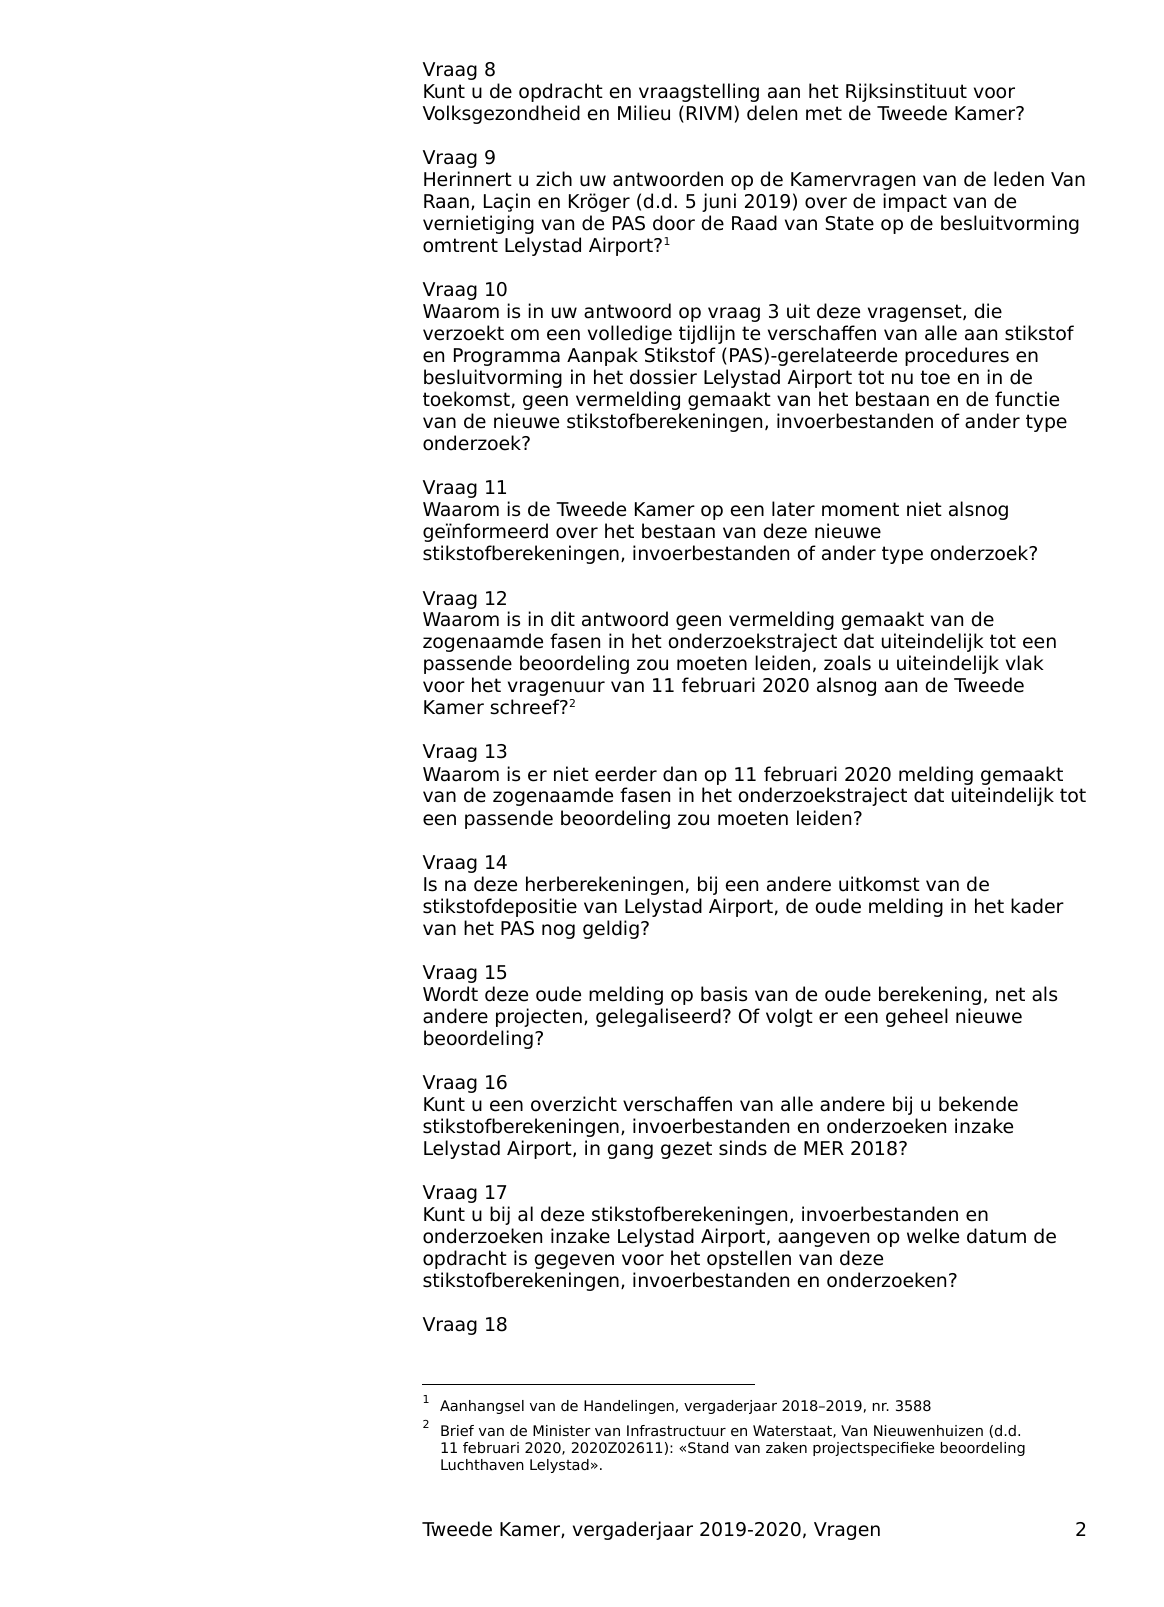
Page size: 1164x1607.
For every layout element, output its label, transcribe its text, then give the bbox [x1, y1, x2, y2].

text Vraag 16 [422, 1072, 1087, 1094]
text Waarom is in uw antwoord op vraag 3 uit deze vragenset, die verzoekt om een volledige tijdlijn te verschaffen van alle aan stikstof en Programma Aanpak Stikstof (PAS)-gerelateerde procedures en besluitvorming in het dossier Lelystad Airport tot nu toe en in de toekomst, geen vermelding gemaakt van het bestaan en de functie van de nieuwe stikstofberekeningen, invoerbestanden of ander type onderzoek? [422, 301, 1087, 455]
text Vraag 15 [422, 962, 1087, 984]
text Kunt u de opdracht en vraagstelling aan het Rijksinstituut voor Volksgezondheid en Milieu (RIVM) delen met de Tweede Kamer? [422, 81, 1087, 125]
text Herinnert u zich uw antwoorden op de Kamervragen van de leden Van Raan, Laçin en Kröger (d.d. 5 juni 2019) over de impact van de vernietiging van de PAS door de Raad van State op de besluitvorming omtrent Lelystad Airport? [422, 169, 1087, 257]
text Aanhangsel van de Handelingen, vergaderjaar 2018–2019, nr. 3588 [422, 1393, 1087, 1416]
text Vraag 13 [422, 741, 1087, 763]
text Wordt deze oude melding op basis van de oude berekening, net als andere projecten, gelegaliseerd? Of volgt er een geheel nieuwe beoordeling? [422, 984, 1087, 1049]
text Vraag 14 [422, 852, 1087, 873]
text Kunt u bij al deze stikstofberekeningen, invoerbestanden en onderzoeken inzake Lelystad Airport, aangeven op welke datum de opdracht is gegeven voor het opstellen van deze stikstofberekeningen, invoerbestanden en onderzoeken? [422, 1204, 1087, 1292]
text Kunt u een overzicht verschaffen van alle andere bij u bekende stikstofberekeningen, invoerbestanden en onderzoeken inzake Lelystad Airport, in gang gezet sinds de MER 2018? [422, 1094, 1087, 1160]
text Vraag 8 [422, 59, 1087, 81]
text Vraag 12 [422, 587, 1087, 609]
text Waarom is er niet eerder dan op 11 februari 2020 melding gemaakt van de zogenaamde fasen in het onderzoekstraject dat uiteindelijk tot een passende beoordeling zou moeten leiden? [422, 763, 1087, 829]
text Vraag 10 [422, 279, 1087, 301]
text Vraag 17 [422, 1182, 1087, 1204]
text Is na deze herberekeningen, bij een andere uitkomst van de stikstofdepositie van Lelystad Airport, de oude melding in het kader van het PAS nog geldig? [422, 873, 1087, 939]
text Vraag 9 [422, 147, 1087, 169]
text Waarom is in dit antwoord geen vermelding gemaakt van de zogenaamde fasen in het onderzoekstraject dat uiteindelijk tot een passende beoordeling zou moeten leiden, zoals u uiteindelijk vlak voor het vragenuur van 11 februari 2020 alsnog aan de Tweede Kamer schreef? [422, 609, 1087, 719]
text Waarom is de Tweede Kamer op een later moment niet alsnog geïnformeerd over het bestaan van deze nieuwe stikstofberekeningen, invoerbestanden of ander type onderzoek? [422, 499, 1087, 565]
text Vraag 11 [422, 477, 1087, 499]
text Vraag 18 [422, 1314, 1087, 1336]
text Brief van de Minister van Infrastructuur en Waterstaat, Van Nieuwenhuizen (d.d. 11 februari 2020, 2020Z02611): «Stand van zaken projectspecifieke beoordeling Luchthaven Lelystad». [422, 1418, 1087, 1474]
